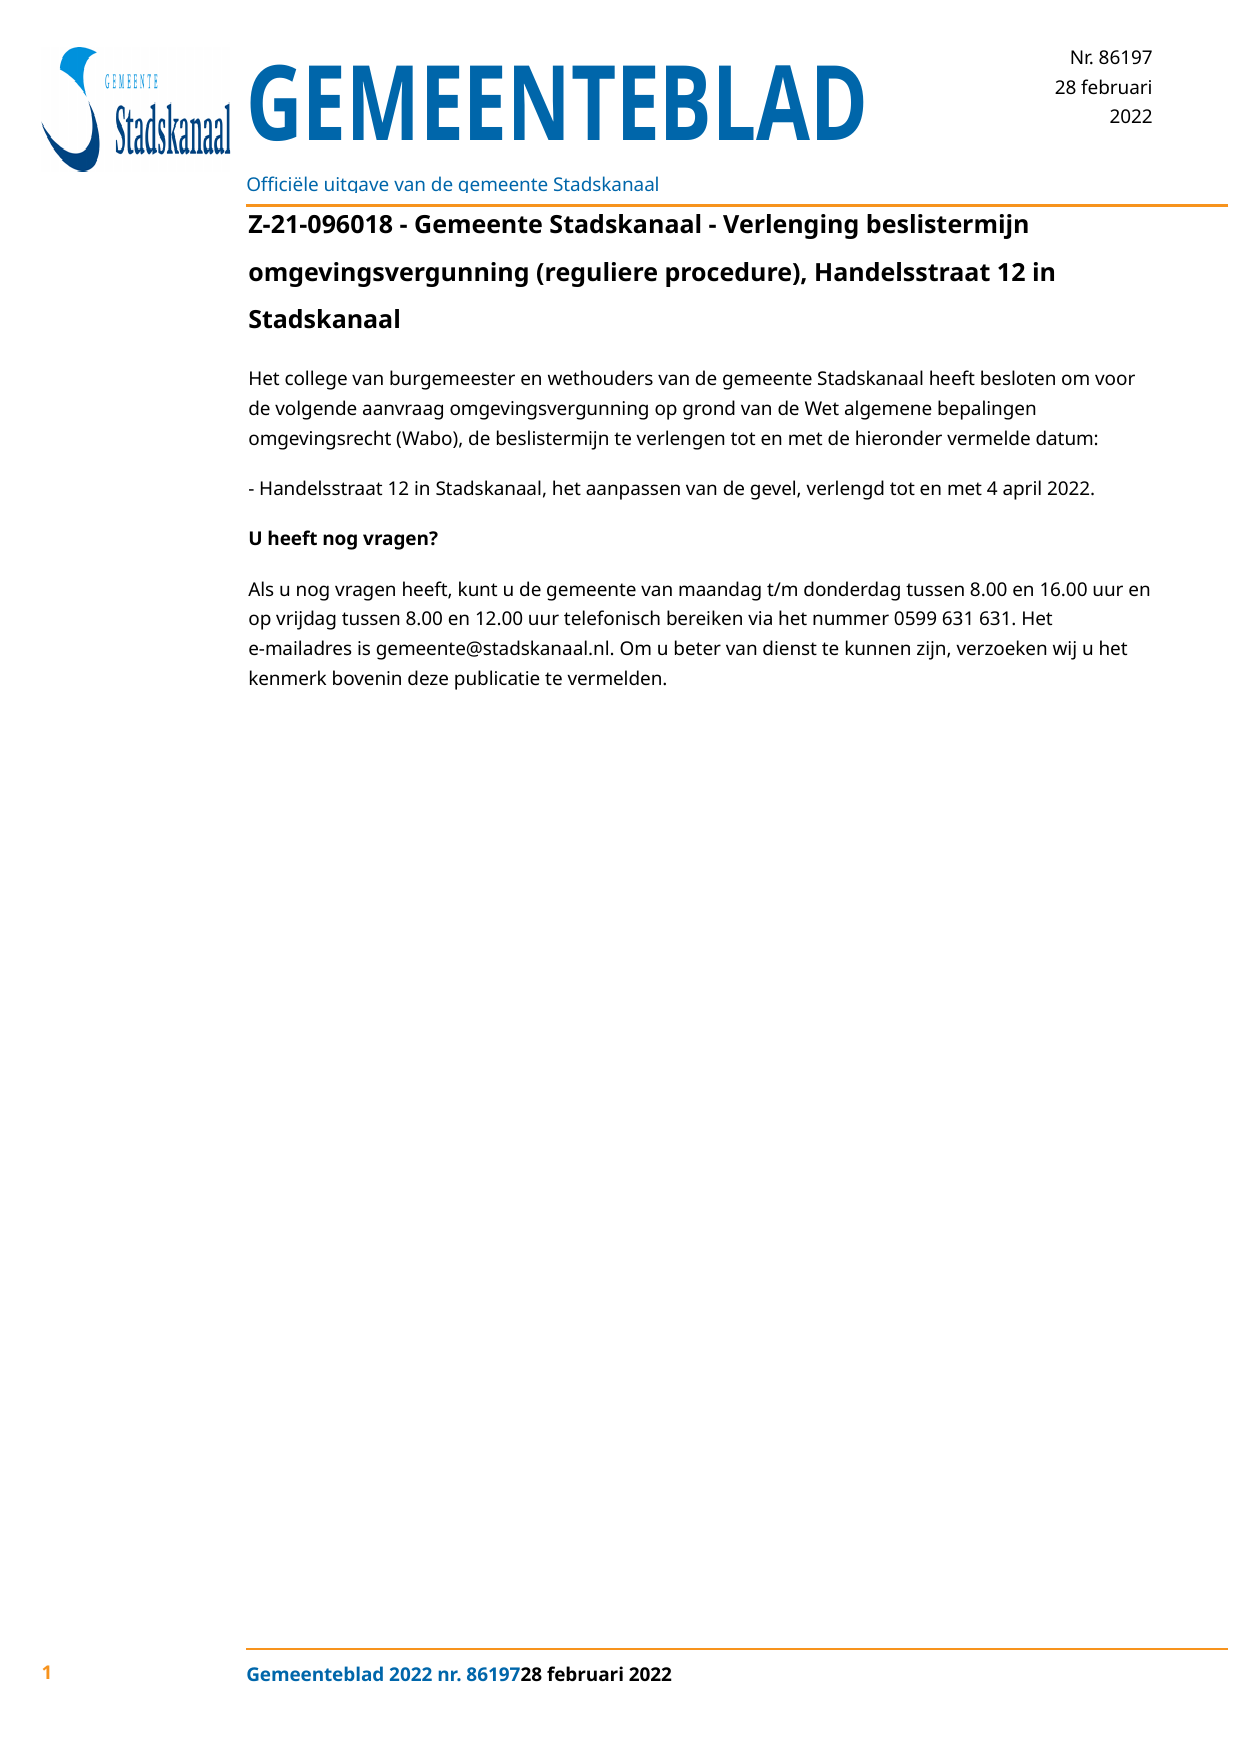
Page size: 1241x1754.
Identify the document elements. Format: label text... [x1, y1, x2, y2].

picture [41, 47, 231, 172]
text Het college van burgemeester en wethouders van de gemeente Stadskanaal heeft besloten om voor de volgende aanvraag omgevingsvergunning op grond van de Wet algemene bepalingen omgevingsrecht (Wabo), de beslistermijn te verlengen tot en met de hieronder vermelde datum: [248, 366, 1152, 450]
text Z-21-096018 - Gemeente Stadskanaal - Verlenging beslistermijn omgevingsvergunning (reguliere procedure), Handelsstraat 12 in Stadskanaal [248, 207, 1152, 336]
text Als u nog vragen heeft, kunt u de gemeente van maandag t/m donderdag tussen 8.00 en 16.00 uur en op vrijdag tussen 8.00 en 12.00 uur telefonisch bereiken via het nummer 0599 631 631. Het e‑mailadres is gemeente@stadskanaal.nl. Om u beter van dienst te kunnen zijn, verzoeken wij u het kenmerk bovenin deze publicatie te vermelden. [248, 576, 1152, 690]
text - Handelsstraat 12 in Stadskanaal, het aanpassen van de gevel, verlengd tot en met 4 april 2022. [248, 475, 1152, 501]
text U heeft nog vragen? [248, 526, 1152, 551]
